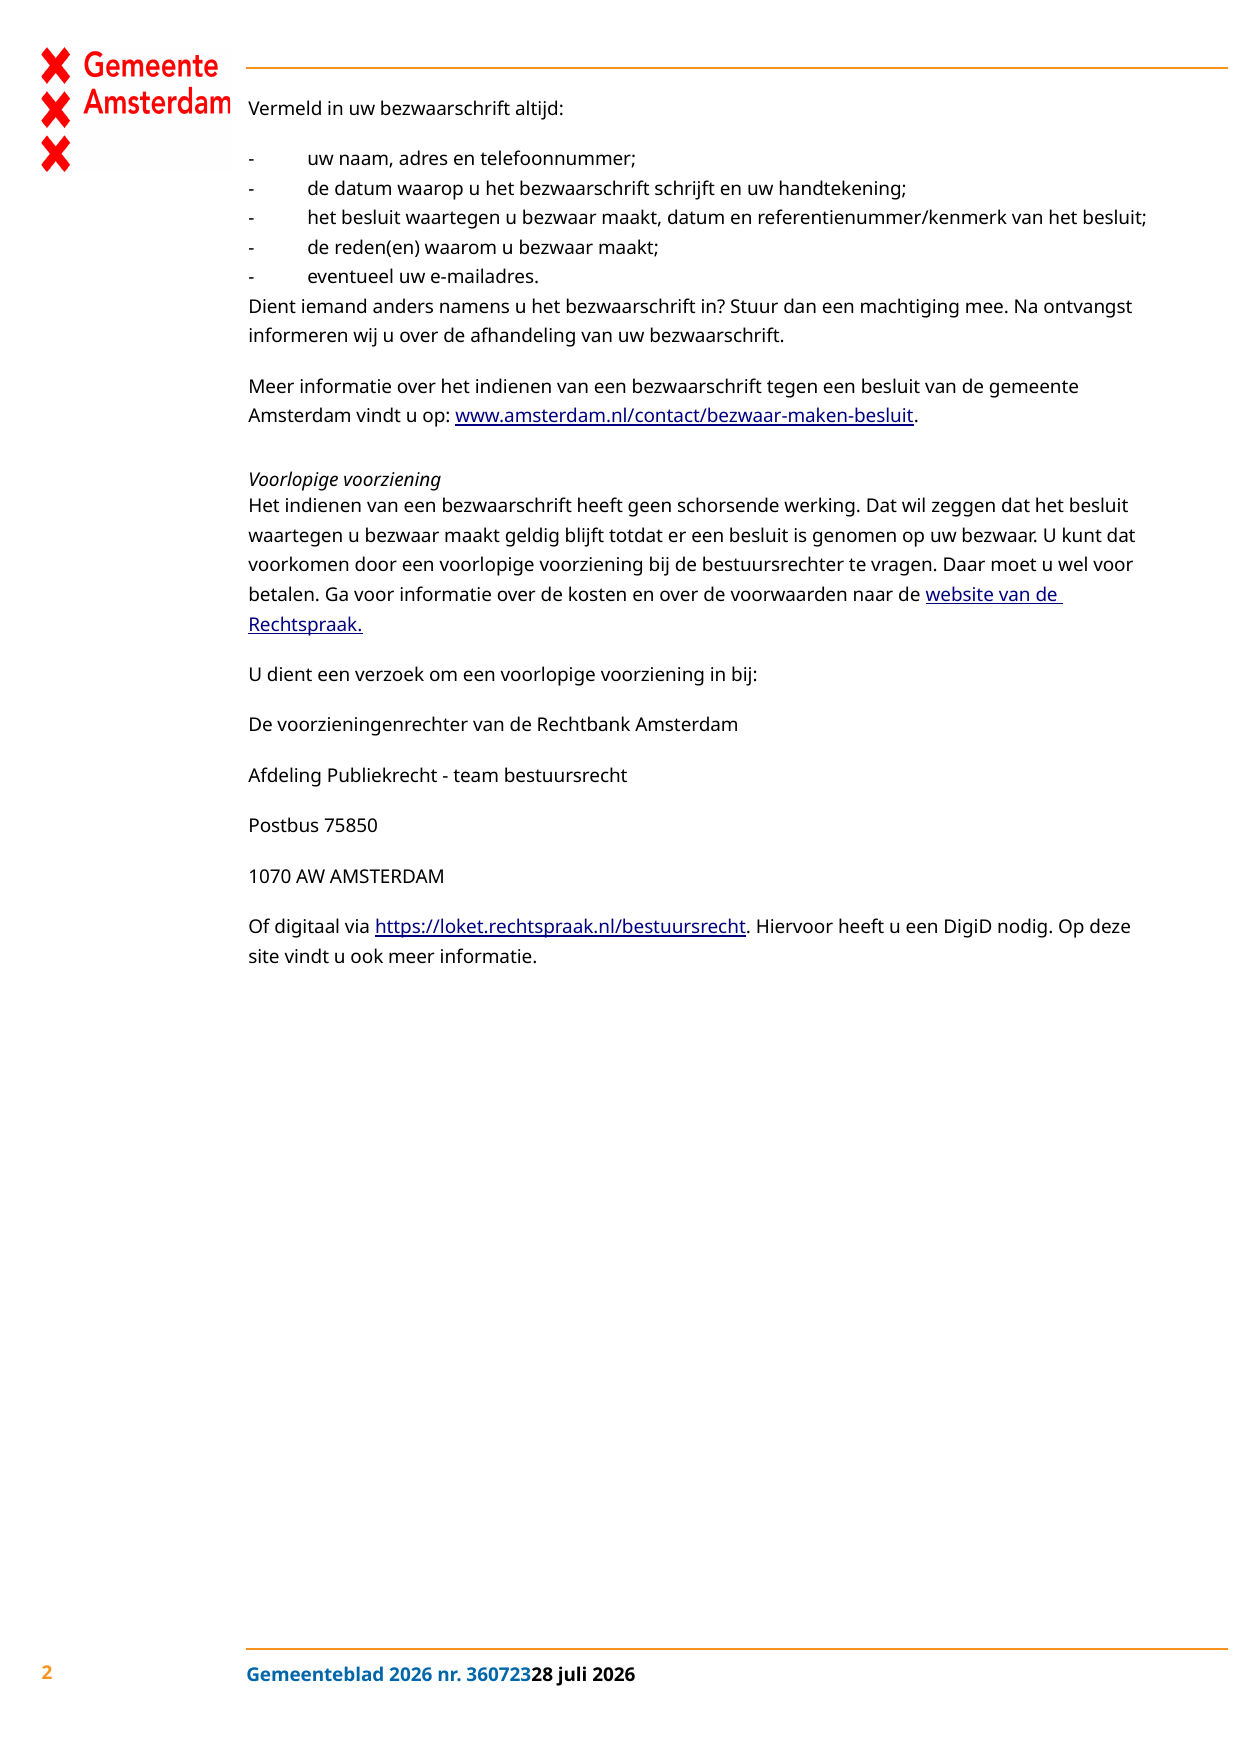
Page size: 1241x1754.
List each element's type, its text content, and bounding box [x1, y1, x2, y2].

list het besluit waartegen u bezwaar maakt, datum en referentienummer/kenmerk van het besluit; [248, 204, 1152, 230]
text Vermeld in uw bezwaarschrift altijd: [248, 95, 1152, 121]
text Voorlopige voorziening [248, 467, 1152, 492]
text Postbus 75850 [248, 812, 1152, 838]
text U dient een verzoek om een voorlopige voorziening in bij: [248, 661, 1152, 687]
text Afdeling Publiekrecht - team bestuursrecht [248, 762, 1152, 788]
picture [41, 47, 231, 172]
text Meer informatie over het indienen van een bezwaarschrift tegen een besluit van de gemeente Amsterdam vindt u op: www.amsterdam.nl/contact/bezwaar-maken-besluit. [248, 373, 1152, 428]
text 1070 AW AMSTERDAM [248, 863, 1152, 888]
list de reden(en) waarom u bezwaar maakt; [248, 234, 1152, 260]
text Het indienen van een bezwaarschrift heeft geen schorsende werking. Dat wil zeggen dat het besluit waartegen u bezwaar maakt geldig blijft totdat er een besluit is genomen op uw bezwaar. U kunt dat voorkomen door een voorlopige voorziening bij de bestuursrechter te vragen. Daar moet u wel voor betalen. Ga voor informatie over de kosten en over de voorwaarden naar de website van de Rechtspraak. [248, 492, 1152, 636]
text Dient iemand anders namens u het bezwaarschrift in? Stuur dan een machtiging mee. Na ontvangst informeren wij u over de afhandeling van uw bezwaarschrift. [248, 293, 1152, 348]
list de datum waarop u het bezwaarschrift schrijft en uw handtekening; [248, 175, 1152, 201]
list eventueel uw e-mailadres. [248, 263, 1152, 289]
list uw naam, adres en telefoonnummer; [248, 145, 1152, 171]
text De voorzieningenrechter van de Rechtbank Amsterdam [248, 712, 1152, 737]
text Of digitaal via https://loket.rechtspraak.nl/bestuursrecht. Hiervoor heeft u een DigiD nodig. Op deze site vindt u ook meer informatie. [248, 913, 1152, 968]
